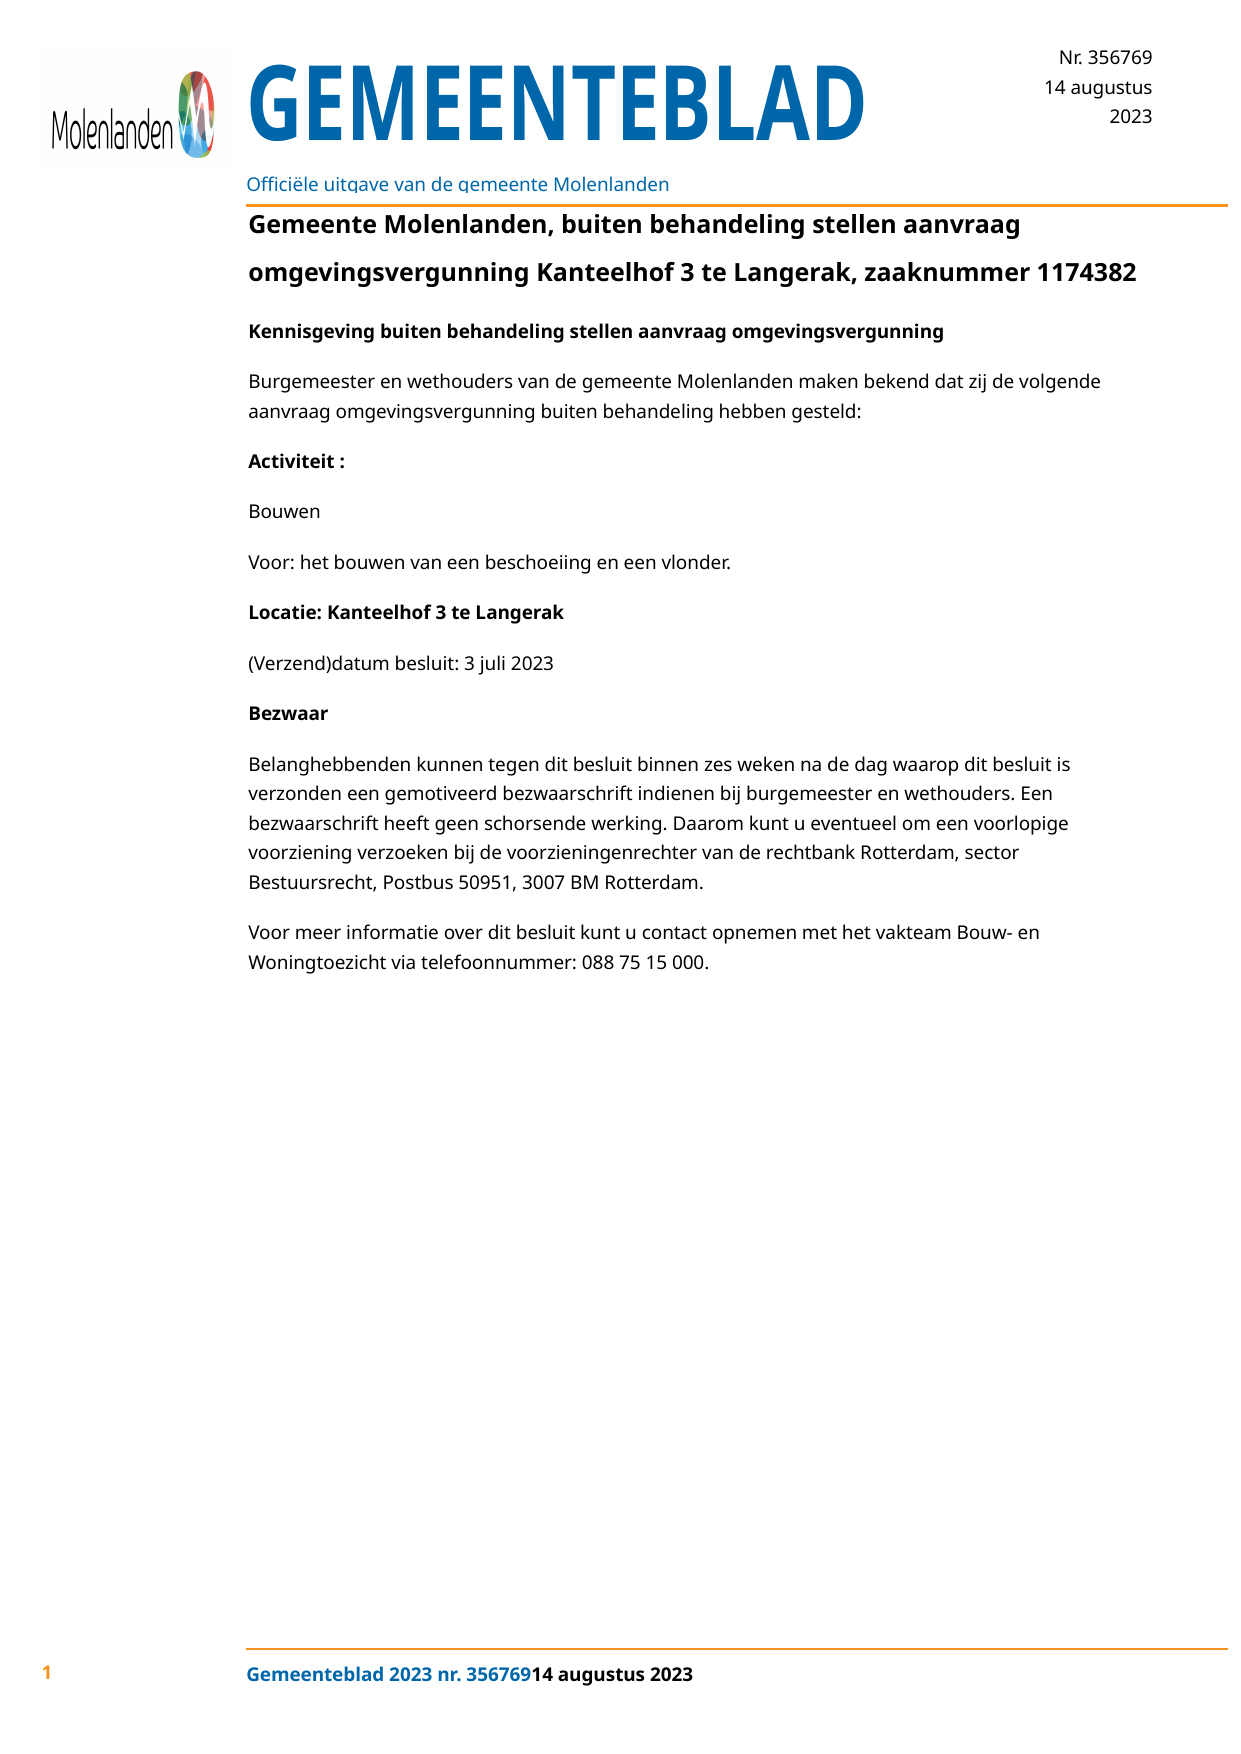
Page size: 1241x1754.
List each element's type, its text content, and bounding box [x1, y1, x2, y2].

text Voor meer informatie over dit besluit kunt u contact opnemen met het vakteam Bouw- en Woningtoezicht via telefoonnummer: 088 75 15 000. [248, 919, 1152, 975]
text Voor: het bouwen van een beschoeiing en een vlonder. [248, 549, 1152, 575]
picture [41, 47, 231, 172]
text Burgemeester en wethouders van de gemeente Molenlanden maken bekend dat zij de volgende aanvraag omgevingsvergunning buiten behandeling hebben gesteld: [248, 368, 1152, 424]
text Bouwen [248, 499, 1152, 524]
text (Verzend)datum besluit: 3 juli 2023 [248, 650, 1152, 676]
text Kennisgeving buiten behandeling stellen aanvraag omgevingsvergunning [248, 318, 1152, 344]
text Locatie: Kanteelhof 3 te Langerak [248, 599, 1152, 625]
text Bezwaar [248, 700, 1152, 726]
text Activiteit : [248, 448, 1152, 474]
text Gemeente Molenlanden, buiten behandeling stellen aanvraag omgevingsvergunning Kanteelhof 3 te Langerak, zaaknummer 1174382 [248, 207, 1152, 288]
text Belanghebbenden kunnen tegen dit besluit binnen zes weken na de dag waarop dit besluit is verzonden een gemotiveerd bezwaarschrift indienen bij burgemeester en wethouders. Een bezwaarschrift heeft geen schorsende werking. Daarom kunt u eventueel om een voorlopige voorziening verzoeken bij de voorzieningenrechter van de rechtbank Rotterdam, sector Bestuursrecht, Postbus 50951, 3007 BM Rotterdam. [248, 751, 1152, 895]
